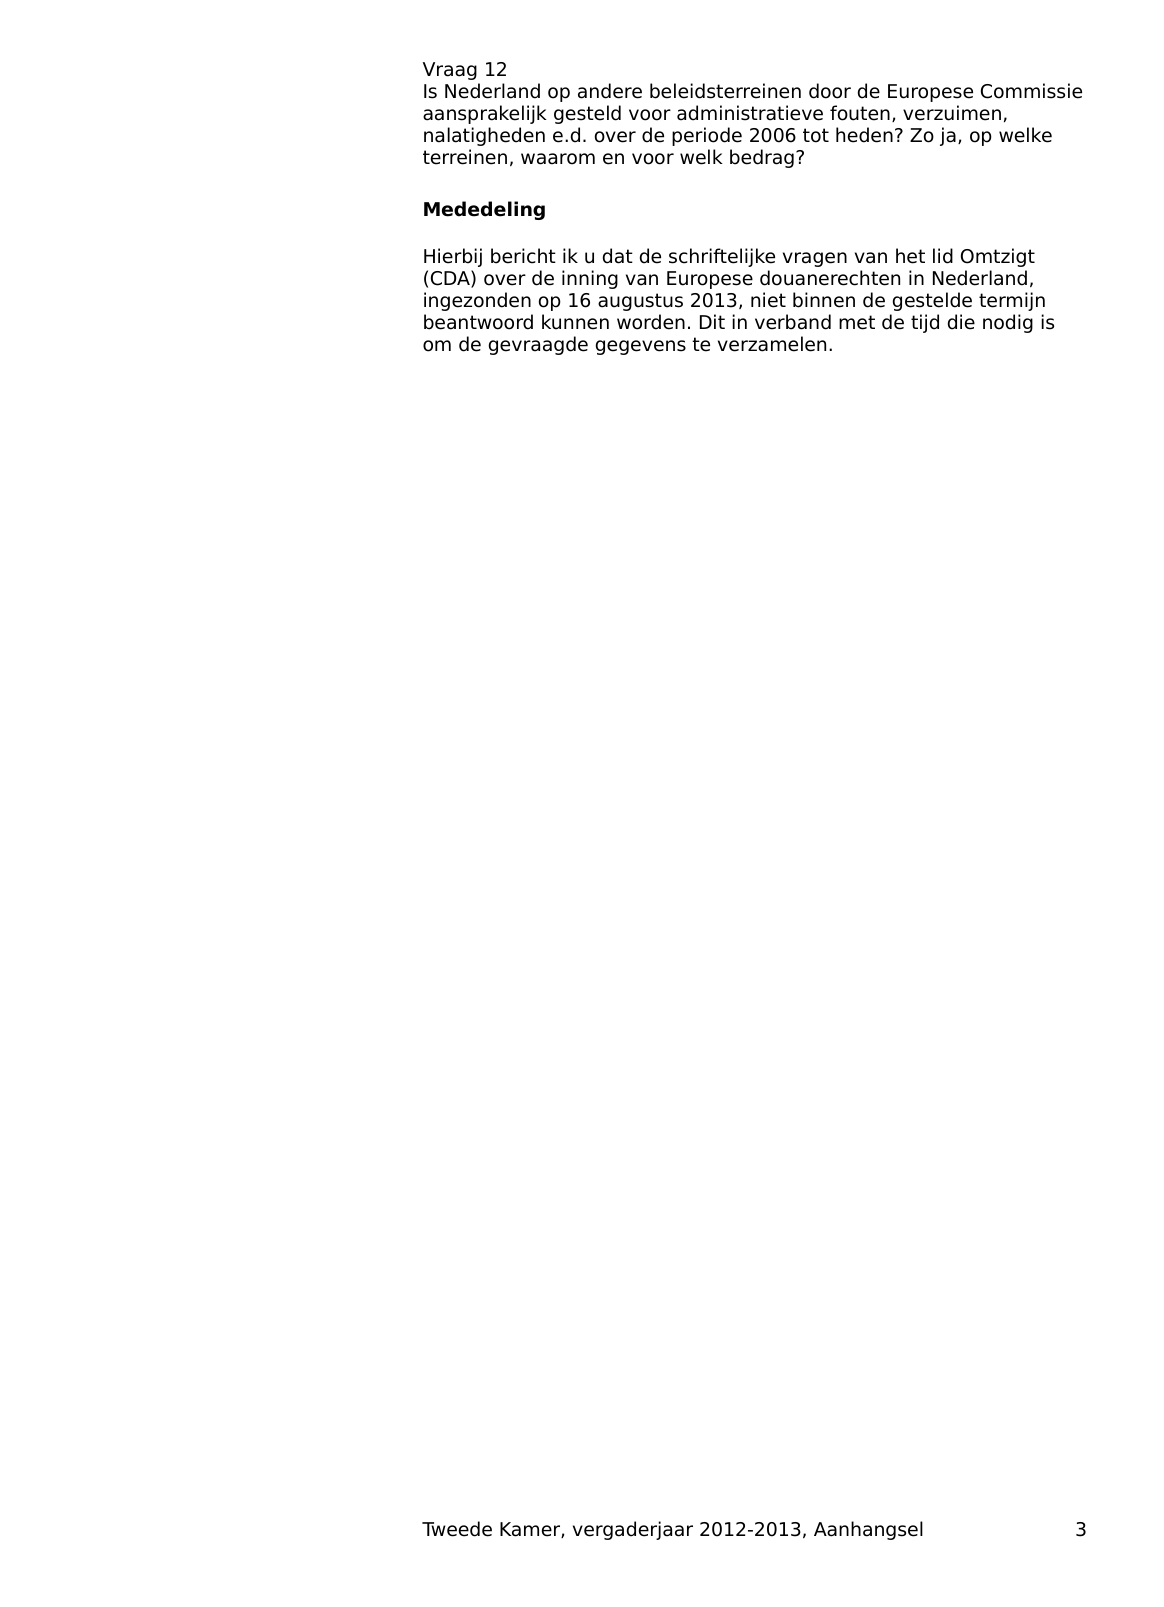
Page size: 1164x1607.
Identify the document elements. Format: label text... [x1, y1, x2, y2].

text Hierbij bericht ik u dat de schriftelijke vragen van het lid Omtzigt (CDA) over de inning van Europese douanerechten in Nederland, ingezonden op 16 augustus 2013, niet binnen de gestelde termijn beantwoord kunnen worden. Dit in verband met de tijd die nodig is om de gevraagde gegevens te verzamelen. [422, 246, 1087, 356]
text Vraag 12 [422, 59, 1087, 81]
text Is Nederland op andere beleidsterreinen door de Europese Commissie aansprakelijk gesteld voor administratieve fouten, verzuimen, nalatigheden e.d. over de periode 2006 tot heden? Zo ja, op welke terreinen, waarom en voor welk bedrag? [422, 81, 1087, 169]
subtitle Mededeling [422, 199, 1087, 221]
